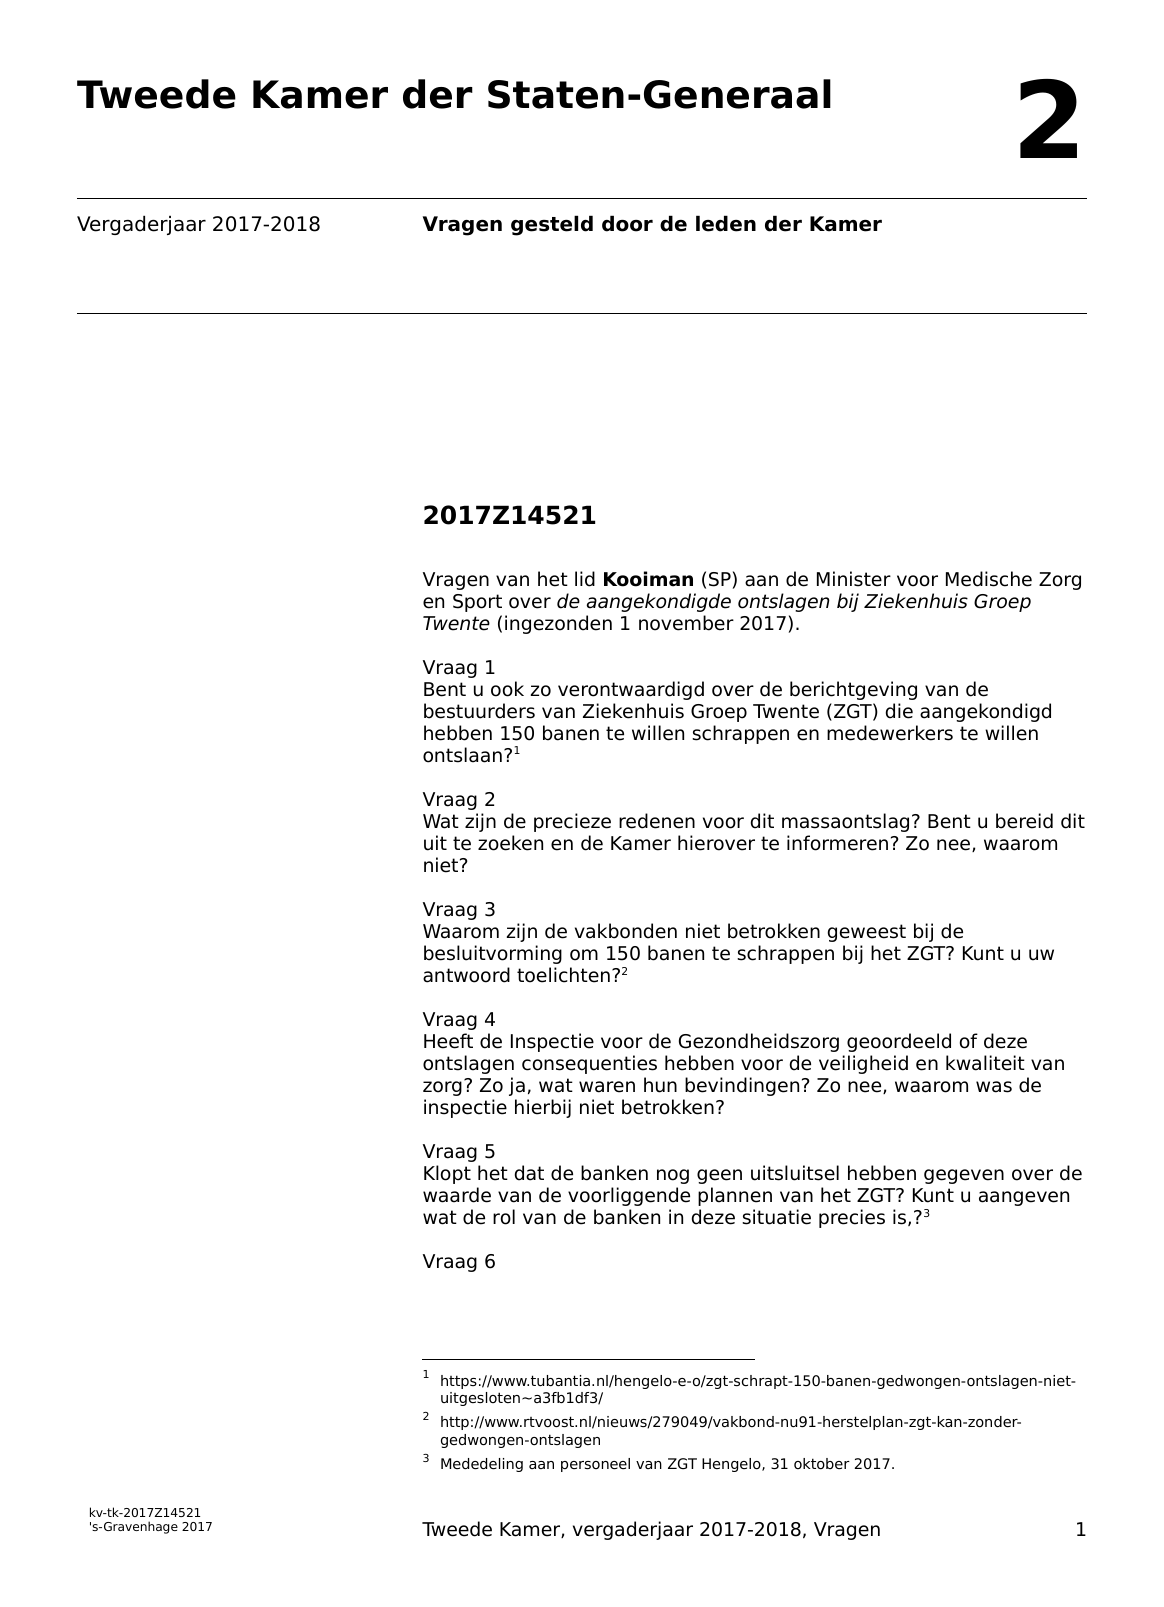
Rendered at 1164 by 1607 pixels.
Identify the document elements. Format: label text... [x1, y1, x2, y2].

text 's-Gravenhage 2017 [88, 1520, 323, 1534]
text Vraag 3 [422, 899, 1087, 921]
table_header Tweede Kamer der Staten-Generaal [77, 59, 886, 198]
table_header 2 [886, 59, 1087, 198]
table_cell Vergaderjaar 2017-2018 [77, 199, 422, 313]
table_cell Vragen gesteld door de leden der Kamer [422, 199, 1087, 313]
text https://www.tubantia.nl/hengelo-e-o/zgt-schrapt-150-banen-gedwongen-ontslagen-niet-uitgesloten~a3fb1df3/ [422, 1368, 1087, 1407]
text Mededeling aan personeel van ZGT Hengelo, 31 oktober 2017. [422, 1452, 1087, 1474]
text Vragen van het lid Kooiman (SP) aan de Minister voor Medische Zorg en Sport over de aangekondigde ontslagen bij Ziekenhuis Groep Twente (ingezonden 1 november 2017). [422, 569, 1087, 635]
text Klopt het dat de banken nog geen uitsluitsel hebben gegeven over de waarde van de voorliggende plannen van het ZGT? Kunt u aangeven wat de rol van de banken in deze situatie precies is,? [422, 1163, 1087, 1229]
text 2017Z14521 [422, 501, 1087, 531]
text kv-tk-2017Z14521 [88, 1506, 323, 1520]
text http://www.rtvoost.nl/nieuws/279049/vakbond-nu91-herstelplan-zgt-kan-zonder-gedwongen-ontslagen [422, 1410, 1087, 1449]
text Vraag 2 [422, 789, 1087, 811]
text Vraag 6 [422, 1251, 1087, 1273]
text Vraag 5 [422, 1141, 1087, 1163]
text Heeft de Inspectie voor de Gezondheidszorg geoordeeld of deze ontslagen consequenties hebben voor de veiligheid en kwaliteit van zorg? Zo ja, wat waren hun bevindingen? Zo nee, waarom was de inspectie hierbij niet betrokken? [422, 1031, 1087, 1119]
text Vraag 4 [422, 1009, 1087, 1031]
text Vraag 1 [422, 657, 1087, 679]
text Waarom zijn de vakbonden niet betrokken geweest bij de besluitvorming om 150 banen te schrappen bij het ZGT? Kunt u uw antwoord toelichten? [422, 921, 1087, 987]
text Wat zijn de precieze redenen voor dit massaontslag? Bent u bereid dit uit te zoeken en de Kamer hierover te informeren? Zo nee, waarom niet? [422, 811, 1087, 877]
text Bent u ook zo verontwaardigd over de berichtgeving van de bestuurders van Ziekenhuis Groep Twente (ZGT) die aangekondigd hebben 150 banen te willen schrappen en medewerkers te willen ontslaan? [422, 679, 1087, 767]
